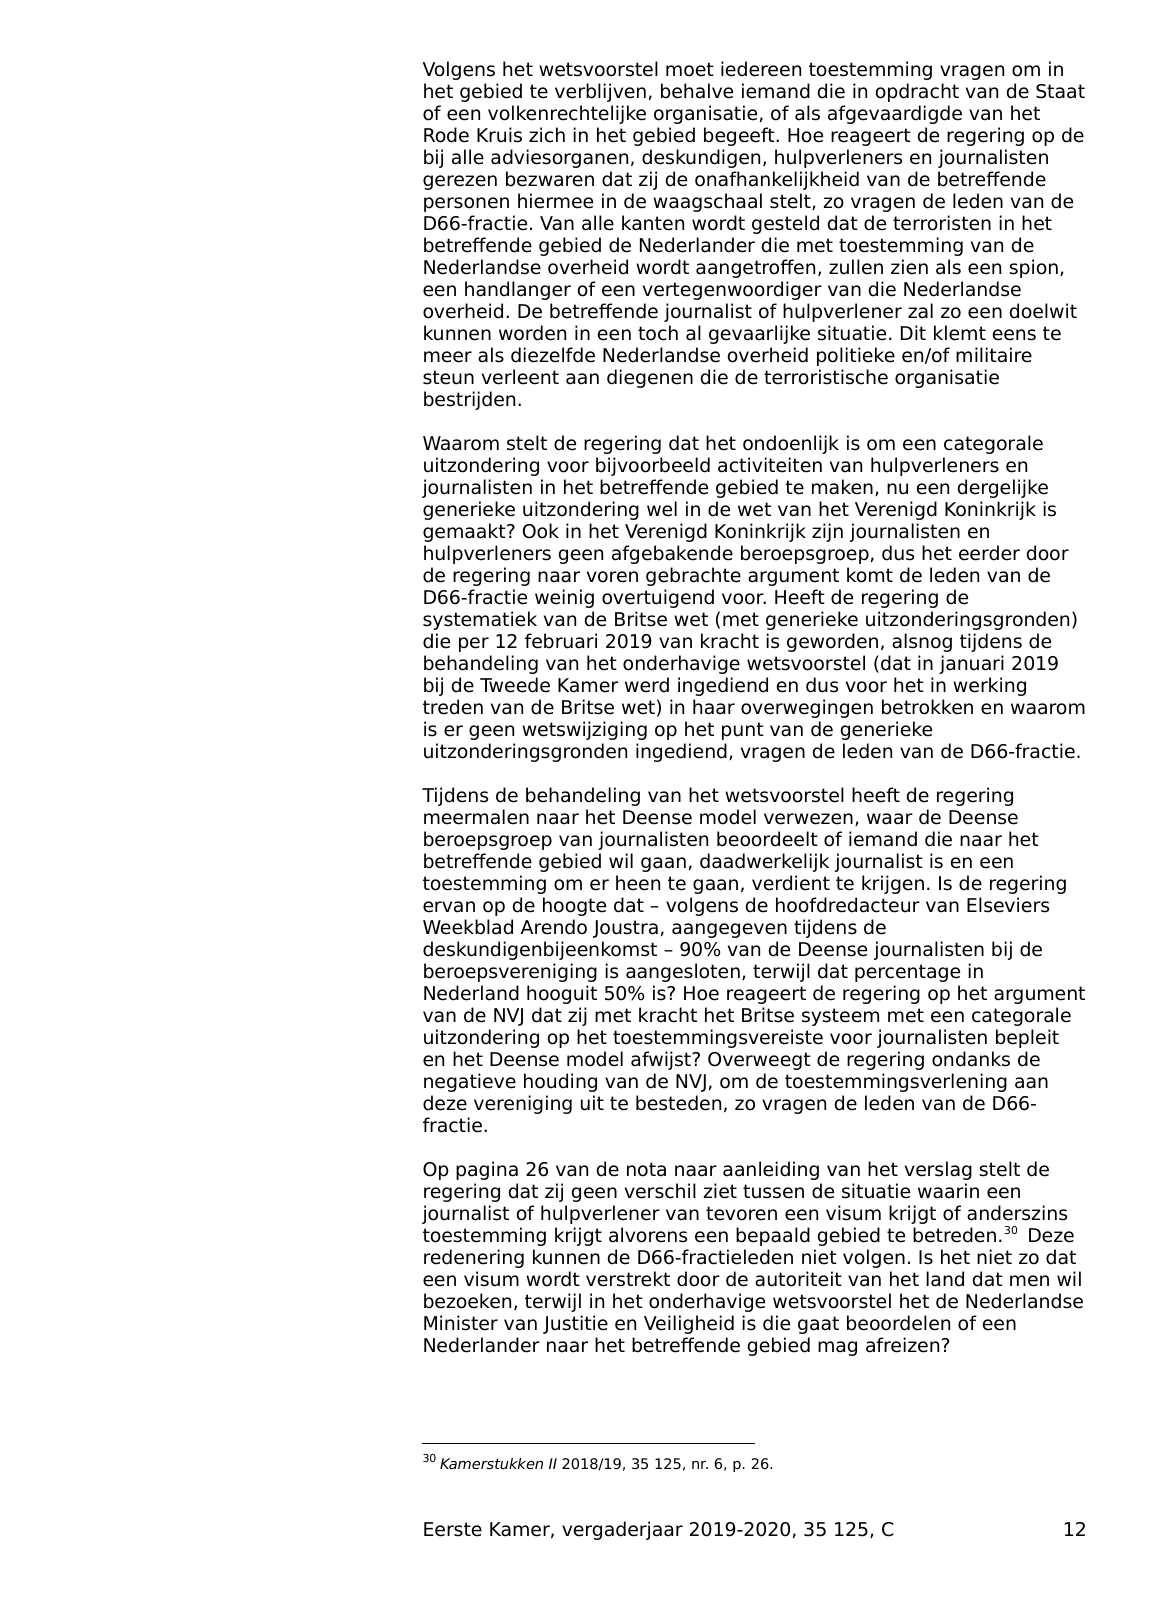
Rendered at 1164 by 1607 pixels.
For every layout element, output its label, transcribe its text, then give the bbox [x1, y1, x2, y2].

text Kamerstukken II 2018/19, 35 125, nr. 6, p. 26. [422, 1452, 1087, 1474]
text Waarom stelt de regering dat het ondoenlijk is om een categorale uitzondering voor bijvoorbeeld activiteiten van hulpverleners en journalisten in het betreffende gebied te maken, nu een dergelijke generieke uitzondering wel in de wet van het Verenigd Koninkrijk is gemaakt? Ook in het Verenigd Koninkrijk zijn journalisten en hulpverleners geen afgebakende beroepsgroep, dus het eerder door de regering naar voren gebrachte argument komt de leden van de D66-fractie weinig overtuigend voor. Heeft de regering de systematiek van de Britse wet (met generieke uitzonderingsgronden) die per 12 februari 2019 van kracht is geworden, alsnog tijdens de behandeling van het onderhavige wetsvoorstel (dat in januari 2019 bij de Tweede Kamer werd ingediend en dus voor het in werking treden van de Britse wet) in haar overwegingen betrokken en waarom is er geen wetswijziging op het punt van de generieke uitzonderingsgronden ingediend, vragen de leden van de D66-fractie. [422, 433, 1087, 763]
text Tijdens de behandeling van het wetsvoorstel heeft de regering meermalen naar het Deense model verwezen, waar de Deense beroepsgroep van journalisten beoordeelt of iemand die naar het betreffende gebied wil gaan, daadwerkelijk journalist is en een toestemming om er heen te gaan, verdient te krijgen. Is de regering ervan op de hoogte dat – volgens de hoofdredacteur van Elseviers Weekblad Arendo Joustra, aangegeven tijdens de deskundigenbijeenkomst – 90% van de Deense journalisten bij de beroepsvereniging is aangesloten, terwijl dat percentage in Nederland hooguit 50% is? Hoe reageert de regering op het argument van de NVJ dat zij met kracht het Britse systeem met een categorale uitzondering op het toestemmingsvereiste voor journalisten bepleit en het Deense model afwijst? Overweegt de regering ondanks de negatieve houding van de NVJ, om de toestemmingsverlening aan deze vereniging uit te besteden, zo vragen de leden van de D66-fractie. [422, 785, 1087, 1136]
text Op pagina 26 van de nota naar aanleiding van het verslag stelt de regering dat zij geen verschil ziet tussen de situatie waarin een journalist of hulpverlener van tevoren een visum krijgt of anderszins toestemming krijgt alvorens een bepaald gebied te betreden. Deze redenering kunnen de D66-fractieleden niet volgen. Is het niet zo dat een visum wordt verstrekt door de autoriteit van het land dat men wil bezoeken, terwijl in het onderhavige wetsvoorstel het de Nederlandse Minister van Justitie en Veiligheid is die gaat beoordelen of een Nederlander naar het betreffende gebied mag afreizen? [422, 1159, 1087, 1356]
text Volgens het wetsvoorstel moet iedereen toestemming vragen om in het gebied te verblijven, behalve iemand die in opdracht van de Staat of een volkenrechtelijke organisatie, of als afgevaardigde van het Rode Kruis zich in het gebied begeeft. Hoe reageert de regering op de bij alle adviesorganen, deskundigen, hulpverleners en journalisten gerezen bezwaren dat zij de onafhankelijkheid van de betreffende personen hiermee in de waagschaal stelt, zo vragen de leden van de D66-fractie. Van alle kanten wordt gesteld dat de terroristen in het betreffende gebied de Nederlander die met toestemming van de Nederlandse overheid wordt aangetroffen, zullen zien als een spion, een handlanger of een vertegenwoordiger van die Nederlandse overheid. De betreffende journalist of hulpverlener zal zo een doelwit kunnen worden in een toch al gevaarlijke situatie. Dit klemt eens te meer als diezelfde Nederlandse overheid politieke en/of militaire steun verleent aan diegenen die de terroristische organisatie bestrijden. [422, 59, 1087, 411]
